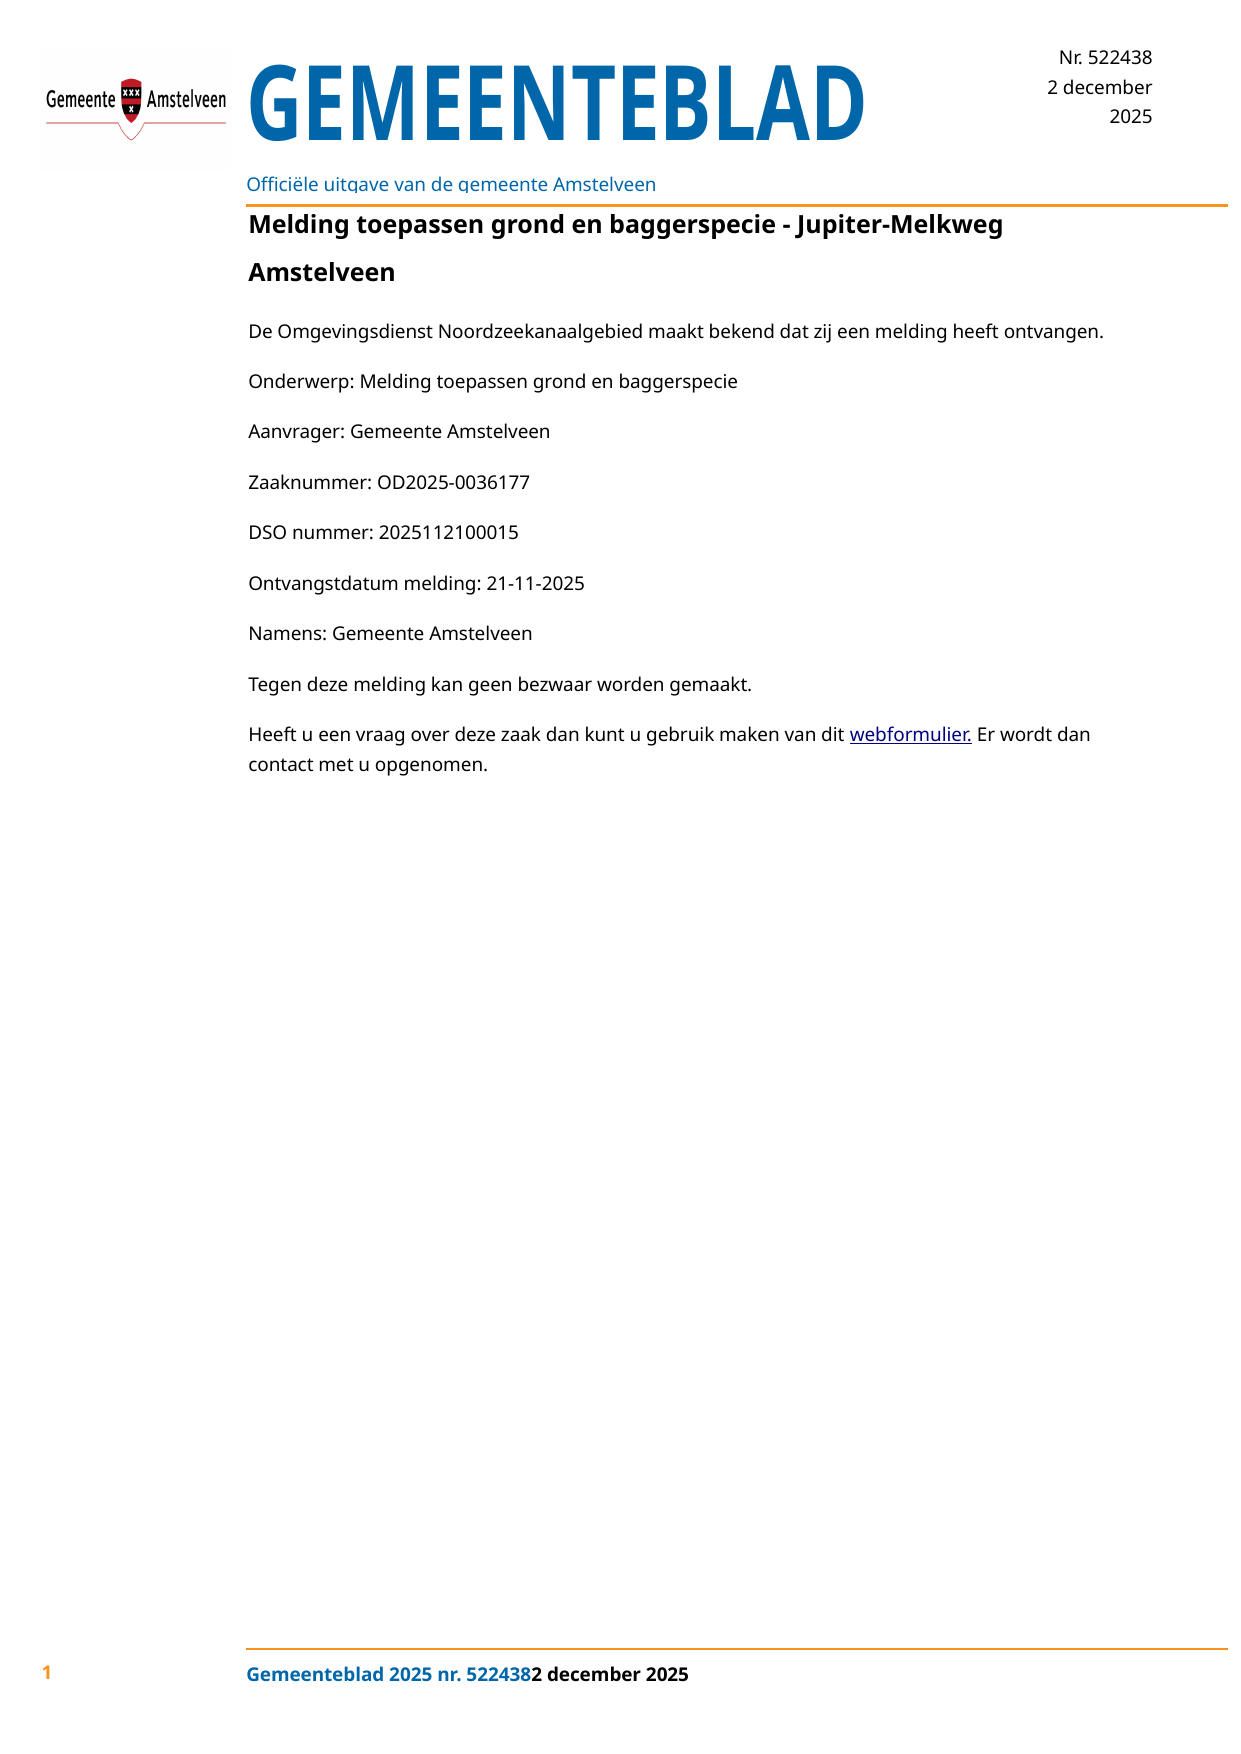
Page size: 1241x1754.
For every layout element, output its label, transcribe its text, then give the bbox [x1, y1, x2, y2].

text Zaaknummer: OD2025-0036177 [248, 469, 1152, 495]
text Melding toepassen grond en baggerspecie - Jupiter-Melkweg Amstelveen [248, 207, 1152, 288]
text Ontvangstdatum melding: 21-11-2025 [248, 570, 1152, 596]
text Namens: Gemeente Amstelveen [248, 620, 1152, 646]
text DSO nummer: 2025112100015 [248, 519, 1152, 545]
text Aanvrager: Gemeente Amstelveen [248, 419, 1152, 444]
text Onderwerp: Melding toepassen grond en baggerspecie [248, 368, 1152, 394]
text De Omgevingsdienst Noordzeekanaalgebied maakt bekend dat zij een melding heeft ontvangen. [248, 318, 1152, 344]
text Heeft u een vraag over deze zaak dan kunt u gebruik maken van dit webformulier. Er wordt dan contact met u opgenomen. [248, 721, 1152, 777]
picture [41, 47, 231, 172]
text Tegen deze melding kan geen bezwaar worden gemaakt. [248, 671, 1152, 697]
